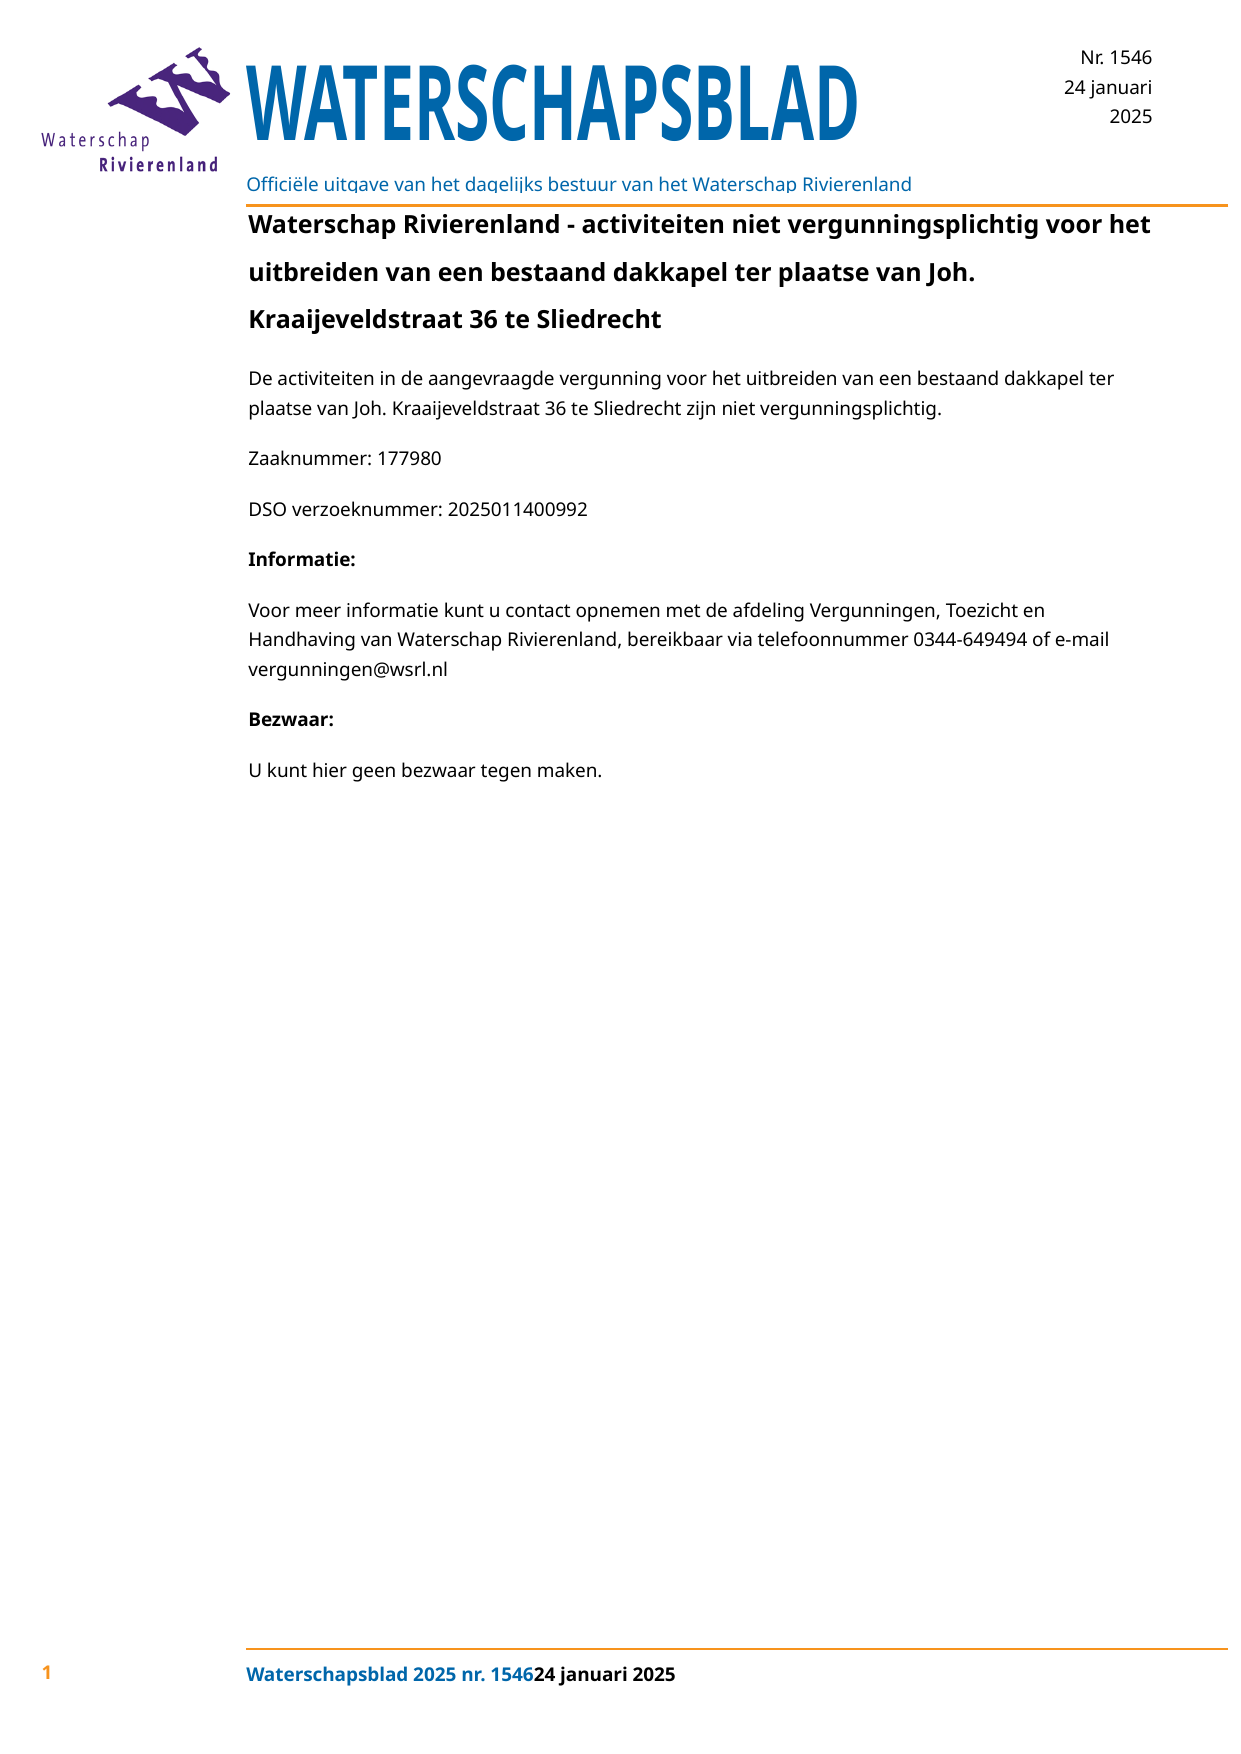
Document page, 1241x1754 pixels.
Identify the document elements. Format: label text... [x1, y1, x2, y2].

text De activiteiten in de aangevraagde vergunning voor het uitbreiden van een bestaand dakkapel ter plaatse van Joh. Kraaijeveldstraat 36 te Sliedrecht zijn niet vergunningsplichtig. [248, 366, 1152, 421]
text U kunt hier geen bezwaar tegen maken. [248, 757, 1152, 782]
text Bezwaar: [248, 706, 1152, 732]
text Voor meer informatie kunt u contact opnemen met de afdeling Vergunningen, Toezicht en Handhaving van Waterschap Rivierenland, bereikbaar via telefoonnummer 0344-649494 of e-mail vergunningen@wsrl.nl [248, 597, 1152, 682]
picture [41, 47, 231, 172]
text DSO verzoeknummer: 2025011400992 [248, 496, 1152, 522]
text Informatie: [248, 546, 1152, 572]
text Waterschap Rivierenland - activiteiten niet vergunningsplichtig voor het uitbreiden van een bestaand dakkapel ter plaatse van Joh. Kraaijeveldstraat 36 te Sliedrecht [248, 207, 1152, 336]
text Zaaknummer: 177980 [248, 446, 1152, 471]
